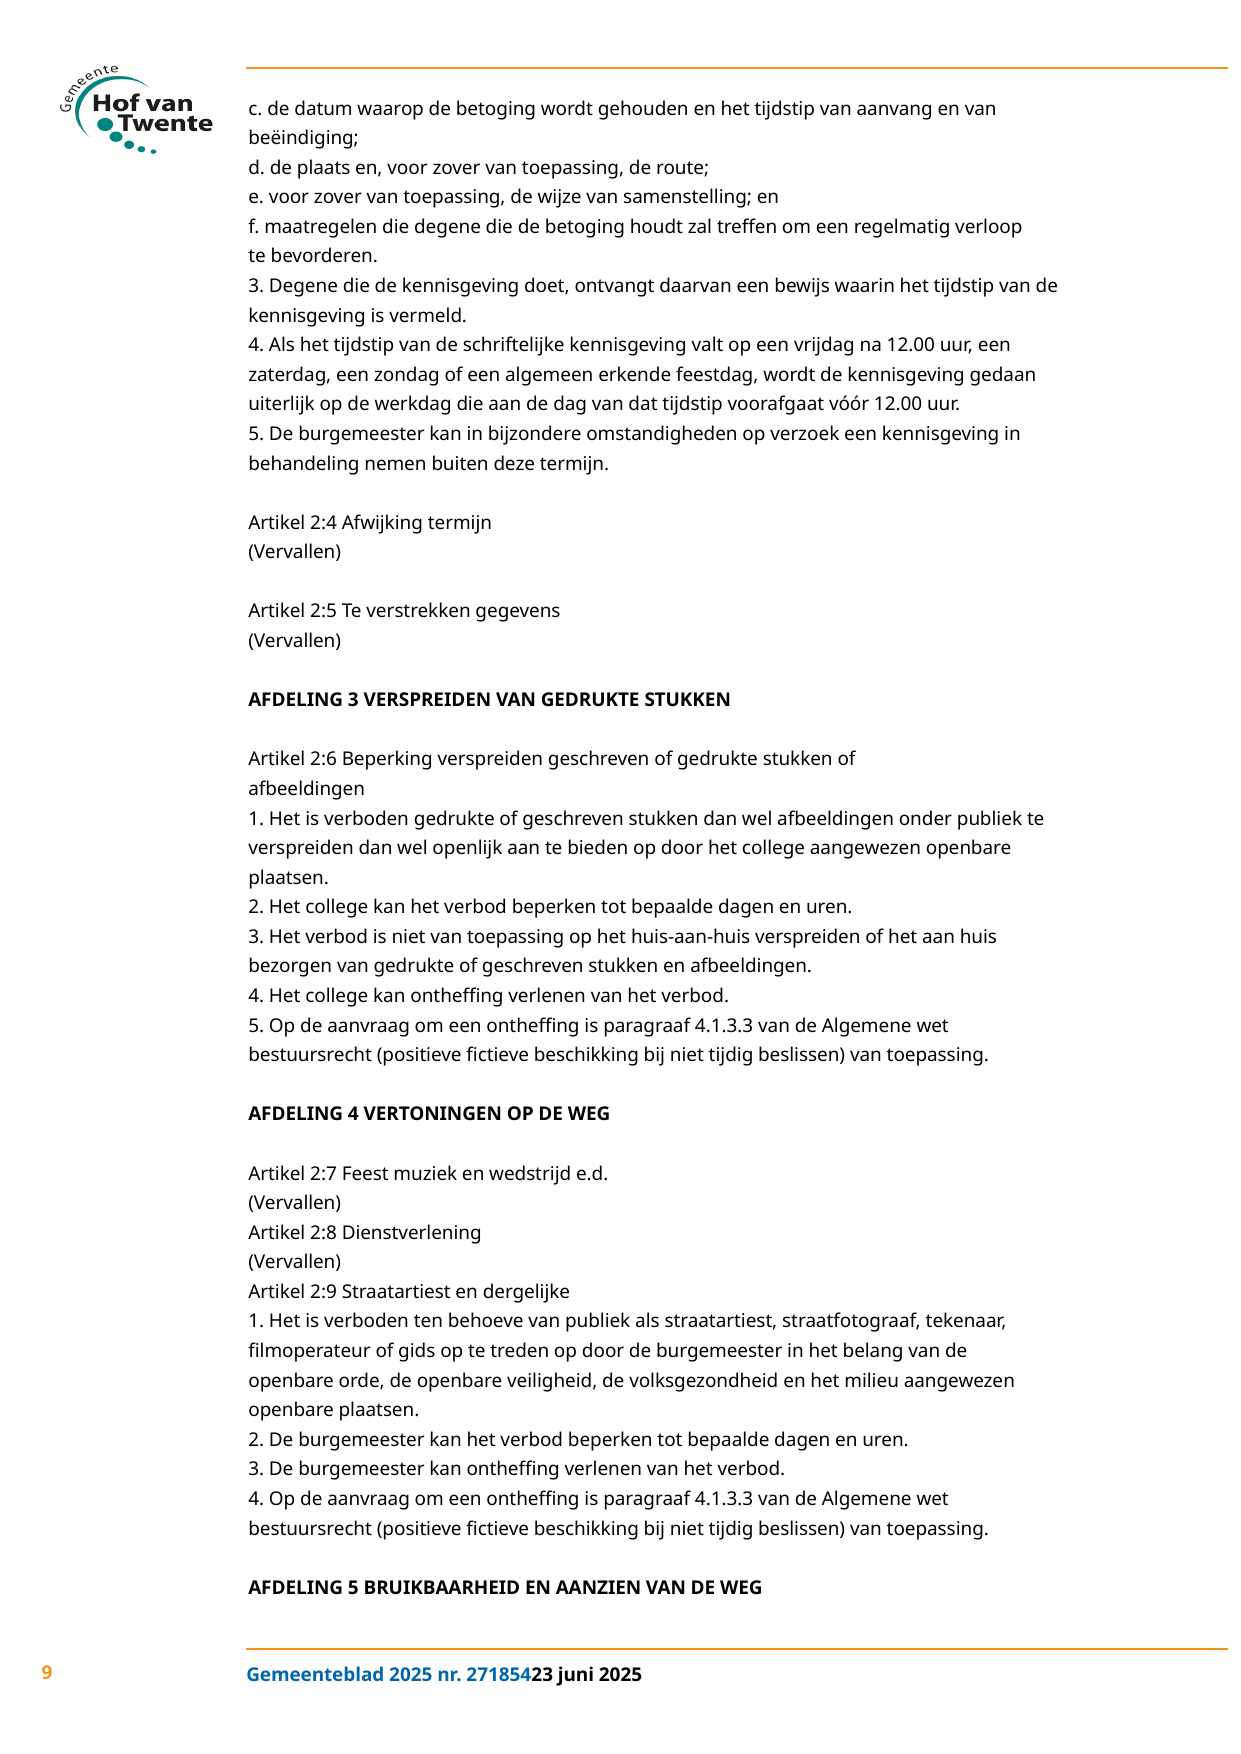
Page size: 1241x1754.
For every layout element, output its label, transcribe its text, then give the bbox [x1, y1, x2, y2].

text 2. Het college kan het verbod beperken tot bepaalde dagen en uren. [248, 893, 1152, 919]
text Artikel 2:7 Feest muziek en wedstrijd e.d. [248, 1160, 1152, 1186]
text 4. Als het tijdstip van de schriftelijke kennisgeving valt op een vrijdag na 12.00 uur, een [248, 331, 1152, 357]
text 5. De burgemeester kan in bijzondere omstandigheden op verzoek een kennisgeving in [248, 420, 1152, 446]
text 1. Het is verboden gedrukte of geschreven stukken dan wel afbeeldingen onder publiek te [248, 805, 1152, 831]
text (Vervallen) [248, 627, 1152, 653]
text Artikel 2:4 Afwijking termijn [248, 509, 1152, 535]
text bezorgen van gedrukte of geschreven stukken en afbeeldingen. [248, 953, 1152, 978]
picture [41, 47, 231, 172]
text behandeling nemen buiten deze termijn. [248, 450, 1152, 476]
text f. maatregelen die degene die de betoging houdt zal treffen om een regelmatig verloop [248, 213, 1152, 239]
text openbare plaatsen. [248, 1396, 1152, 1422]
text verspreiden dan wel openlijk aan te bieden op door het college aangewezen openbare [248, 834, 1152, 860]
text 5. Op de aanvraag om een ontheffing is paragraaf 4.1.3.3 van de Algemene wet [248, 1012, 1152, 1038]
text Artikel 2:8 Dienstverlening [248, 1219, 1152, 1245]
text 4. Op de aanvraag om een ontheffing is paragraaf 4.1.3.3 van de Algemene wet [248, 1485, 1152, 1511]
text 1. Het is verboden ten behoeve van publiek als straatartiest, straatfotograaf, tekenaar, [248, 1308, 1152, 1333]
text bestuursrecht (positieve fictieve beschikking bij niet tijdig beslissen) van toepassing. [248, 1515, 1152, 1541]
text Artikel 2:9 Straatartiest en dergelijke [248, 1278, 1152, 1304]
text uiterlijk op de werkdag die aan de dag van dat tijdstip voorafgaat vóór 12.00 uur. [248, 391, 1152, 416]
text AFDELING 3 VERSPREIDEN VAN GEDRUKTE STUKKEN [248, 686, 1152, 712]
text d. de plaats en, voor zover van toepassing, de route; [248, 154, 1152, 180]
text 3. Degene die de kennisgeving doet, ontvangt daarvan een bewijs waarin het tijdstip van de [248, 272, 1152, 298]
text Artikel 2:5 Te verstrekken gegevens [248, 598, 1152, 623]
text e. voor zover van toepassing, de wijze van samenstelling; en [248, 183, 1152, 209]
text 2. De burgemeester kan het verbod beperken tot bepaalde dagen en uren. [248, 1426, 1152, 1452]
text 4. Het college kan ontheffing verlenen van het verbod. [248, 982, 1152, 1008]
text 3. De burgemeester kan ontheffing verlenen van het verbod. [248, 1456, 1152, 1481]
text (Vervallen) [248, 538, 1152, 564]
text te bevorderen. [248, 243, 1152, 268]
text zaterdag, een zondag of een algemeen erkende feestdag, wordt de kennisgeving gedaan [248, 361, 1152, 387]
text 3. Het verbod is niet van toepassing op het huis-aan-huis verspreiden of het aan huis [248, 923, 1152, 949]
text (Vervallen) [248, 1248, 1152, 1274]
text Artikel 2:6 Beperking verspreiden geschreven of gedrukte stukken of [248, 746, 1152, 771]
text AFDELING 5 BRUIKBAARHEID EN AANZIEN VAN DE WEG [248, 1574, 1152, 1600]
text beëindiging; [248, 124, 1152, 150]
text afbeeldingen [248, 775, 1152, 801]
text filmoperateur of gids op te treden op door de burgemeester in het belang van de [248, 1337, 1152, 1363]
text bestuursrecht (positieve fictieve beschikking bij niet tijdig beslissen) van toepassing. [248, 1041, 1152, 1067]
text kennisgeving is vermeld. [248, 302, 1152, 328]
text plaatsen. [248, 864, 1152, 890]
text AFDELING 4 VERTONINGEN OP DE WEG [248, 1101, 1152, 1126]
text openbare orde, de openbare veiligheid, de volksgezondheid en het milieu aangewezen [248, 1367, 1152, 1393]
text (Vervallen) [248, 1189, 1152, 1215]
text c. de datum waarop de betoging wordt gehouden en het tijdstip van aanvang en van [248, 95, 1152, 121]
